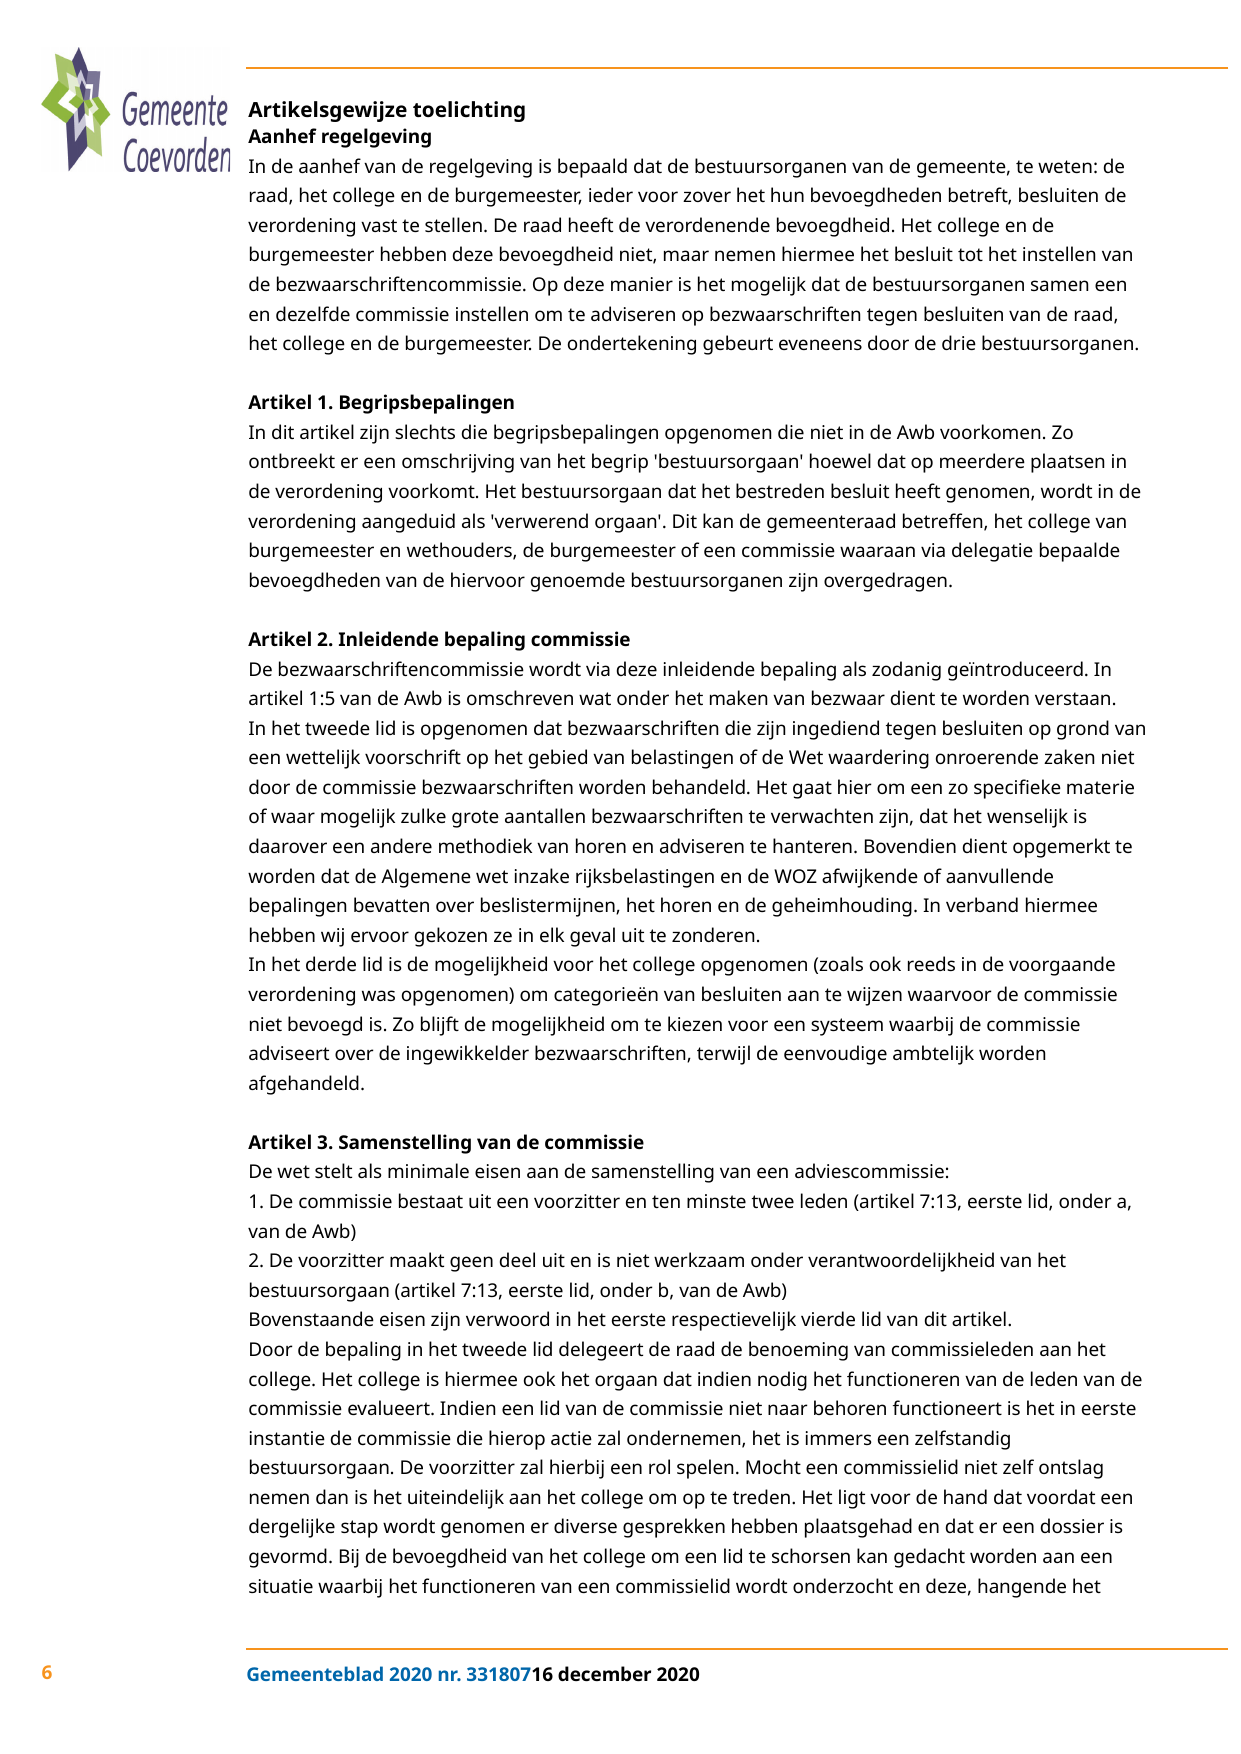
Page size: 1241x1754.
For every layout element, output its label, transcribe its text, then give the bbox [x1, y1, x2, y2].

picture [41, 47, 231, 172]
text Artikel 3. Samenstelling van de commissie [248, 1129, 1152, 1155]
text In het derde lid is de mogelijkheid voor het college opgenomen (zoals ook reeds in de voorgaande verordening was opgenomen) om categorieën van besluiten aan te wijzen waarvoor de commissie niet bevoegd is. Zo blijft de mogelijkheid om te kiezen voor een systeem waarbij de commissie adviseert over de ingewikkelder bezwaarschriften, terwijl de eenvoudige ambtelijk worden afgehandeld. [248, 952, 1152, 1096]
text Artikelsgewijze toelichting [248, 95, 1152, 123]
text In dit artikel zijn slechts die begripsbepalingen opgenomen die niet in de Awb voorkomen. Zo ontbreekt er een omschrijving van het begrip 'bestuursorgaan' hoewel dat op meerdere plaatsen in de verordening voorkomt. Het bestuursorgaan dat het bestreden besluit heeft genomen, wordt in de verordening aangeduid als 'verwerend orgaan'. Dit kan de gemeenteraad betreffen, het college van burgemeester en wethouders, de burgemeester of een commissie waaraan via delegatie bepaalde bevoegdheden van de hiervoor genoemde bestuursorganen zijn overgedragen. [248, 419, 1152, 593]
text De bezwaarschriftencommissie wordt via deze inleidende bepaling als zodanig geïntroduceerd. In artikel 1:5 van de Awb is omschreven wat onder het maken van bezwaar dient te worden verstaan. [248, 656, 1152, 711]
text In het tweede lid is opgenomen dat bezwaarschriften die zijn ingediend tegen besluiten op grond van een wettelijk voorschrift op het gebied van belastingen of de Wet waardering onroerende zaken niet door de commissie bezwaarschriften worden behandeld. Het gaat hier om een zo specifieke materie of waar mogelijk zulke grote aantallen bezwaarschriften te verwachten zijn, dat het wenselijk is daarover een andere methodiek van horen en adviseren te hanteren. Bovendien dient opgemerkt te worden dat de Algemene wet inzake rijksbelastingen en de WOZ afwijkende of aanvullende bepalingen bevatten over beslistermijnen, het horen en de geheimhouding. In verband hiermee hebben wij ervoor gekozen ze in elk geval uit te zonderen. [248, 715, 1152, 948]
text Bovenstaande eisen zijn verwoord in het eerste respectievelijk vierde lid van dit artikel. [248, 1307, 1152, 1332]
text Door de bepaling in het tweede lid delegeert de raad de benoeming van commissieleden aan het college. Het college is hiermee ook het orgaan dat indien nodig het functioneren van de leden van de commissie evalueert. Indien een lid van de commissie niet naar behoren functioneert is het in eerste instantie de commissie die hierop actie zal ondernemen, het is immers een zelfstandig bestuursorgaan. De voorzitter zal hierbij een rol spelen. Mocht een commissielid niet zelf ontslag nemen dan is het uiteindelijk aan het college om op te treden. Het ligt voor de hand dat voordat een dergelijke stap wordt genomen er diverse gesprekken hebben plaatsgehad en dat er een dossier is gevormd. Bij de bevoegdheid van het college om een lid te schorsen kan gedacht worden aan een situatie waarbij het functioneren van een commissielid wordt onderzocht en deze, hangende het [248, 1336, 1152, 1599]
text Aanhef regelgeving [248, 123, 1152, 149]
text Artikel 2. Inleidende bepaling commissie [248, 626, 1152, 652]
text 1. De commissie bestaat uit een voorzitter en ten minste twee leden (artikel 7:13, eerste lid, onder a, van de Awb) [248, 1188, 1152, 1244]
text 2. De voorzitter maakt geen deel uit en is niet werkzaam onder verantwoordelijkheid van het bestuursorgaan (artikel 7:13, eerste lid, onder b, van de Awb) [248, 1247, 1152, 1303]
text Artikel 1. Begripsbepalingen [248, 389, 1152, 415]
text In de aanhef van de regelgeving is bepaald dat de bestuursorganen van de gemeente, te weten: de raad, het college en de burgemeester, ieder voor zover het hun bevoegdheden betreft, besluiten de verordening vast te stellen. De raad heeft de verordenende bevoegdheid. Het college en de burgemeester hebben deze bevoegdheid niet, maar nemen hiermee het besluit tot het instellen van de bezwaarschriftencommissie. Op deze manier is het mogelijk dat de bestuursorganen samen een en dezelfde commissie instellen om te adviseren op bezwaarschriften tegen besluiten van de raad, het college en de burgemeester. De ondertekening gebeurt eveneens door de drie bestuursorganen. [248, 153, 1152, 356]
text De wet stelt als minimale eisen aan de samenstelling van een adviescommissie: [248, 1159, 1152, 1184]
